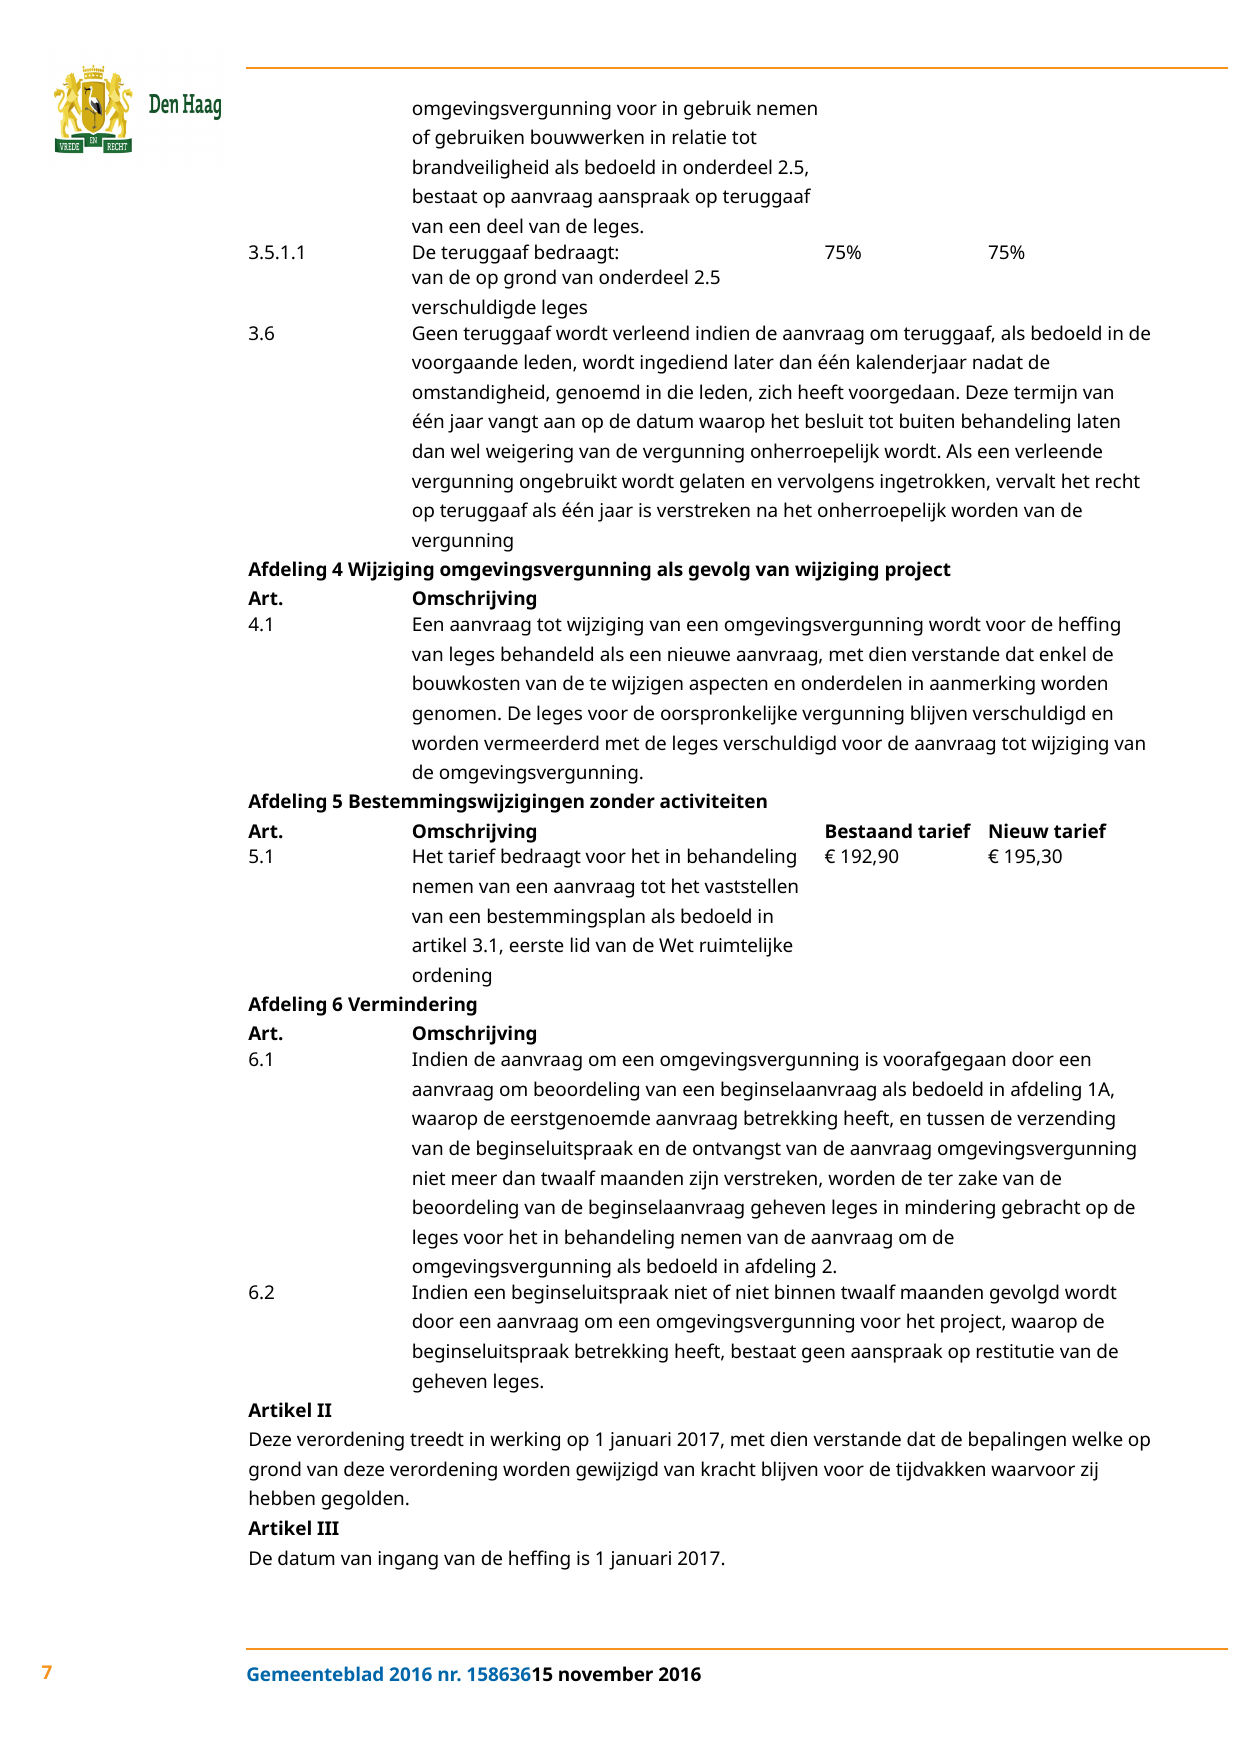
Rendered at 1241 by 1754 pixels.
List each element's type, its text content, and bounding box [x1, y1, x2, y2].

table_cell Indien de aanvraag om een omgevingsvergunning is voorafgegaan door een aanvraag om beoordeling van een beginselaanvraag als bedoeld in afdeling 1A, waarop de eerstgenoemde aanvraag betrekking heeft, en tussen de verzending van de beginseluitspraak en de ontvangst van de aanvraag omgevingsvergunning niet meer dan twaalf maanden zijn verstreken, worden de ter zake van de beoordeling van de beginselaanvraag geheven leges in mindering gebracht op de leges voor het in behandeling nemen van de aanvraag om de omgevingsvergunning als bedoeld in afdeling 2. [412, 1046, 1152, 1279]
text Afdeling 6 Vermindering [248, 991, 1152, 1017]
text Afdeling 4 Wijziging omgevingsvergunning als gevolg van wijziging project [248, 556, 1152, 582]
table_cell Het tarief bedraagt voor het in behandeling nemen van een aanvraag tot het vaststellen van een bestemmingsplan als bedoeld in artikel 3.1, eerste lid van de Wet ruimtelijke ordening [412, 844, 824, 988]
table_cell 6.1 [248, 1046, 412, 1279]
table_cell 4.1 [248, 611, 412, 785]
table_cell 75% [988, 239, 1152, 264]
table_cell 6.2 [248, 1279, 412, 1394]
table_cell [988, 265, 1152, 320]
text Artikel II [248, 1397, 1152, 1423]
text Afdeling 5 Bestemmingswijzigingen zonder activiteiten [248, 788, 1152, 814]
table_header [988, 586, 1152, 611]
table_header [824, 586, 988, 611]
table_cell [988, 95, 1152, 239]
table_cell [824, 95, 988, 239]
text Artikel III [248, 1515, 1152, 1541]
table_cell Een aanvraag tot wijziging van een omgevingsvergunning wordt voor de heffing van leges behandeld als een nieuwe aanvraag, met dien verstande dat enkel de bouwkosten van de te wijzigen aspecten en onderdelen in aanmerking worden genomen. De leges voor de oorspronkelijke vergunning blijven verschuldigd en worden vermeerderd met de leges verschuldigd voor de aanvraag tot wijziging van de omgevingsvergunning. [412, 611, 1152, 785]
table_cell 75% [824, 239, 988, 264]
table_cell [824, 265, 988, 320]
table_cell € 195,30 [988, 844, 1152, 988]
picture [41, 47, 231, 172]
table_cell 3.6 [248, 320, 412, 553]
table_header Bestaand tarief [824, 818, 988, 844]
table_cell [248, 95, 412, 239]
table_cell € 192,90 [824, 844, 988, 988]
table_cell Indien een beginseluitspraak niet of niet binnen twaalf maanden gevolgd wordt door een aanvraag om een omgevingsvergunning voor het project, waarop de beginseluitspraak betrekking heeft, bestaat geen aanspraak op restitutie van de geheven leges. [412, 1279, 1152, 1394]
table_cell De teruggaaf bedraagt: [412, 239, 824, 264]
table_cell omgevingsvergunning voor in gebruik nemen of gebruiken bouwwerken in relatie tot brandveiligheid als bedoeld in onderdeel 2.5, bestaat op aanvraag aanspraak op teruggaaf van een deel van de leges. [412, 95, 824, 239]
table_cell 5.1 [248, 844, 412, 988]
table_header [824, 1021, 988, 1046]
table_cell Geen teruggaaf wordt verleend indien de aanvraag om teruggaaf, als bedoeld in de voorgaande leden, wordt ingediend later dan één kalenderjaar nadat de omstandigheid, genoemd in die leden, zich heeft voorgedaan. Deze termijn van één jaar vangt aan op de datum waarop het besluit tot buiten behandeling laten dan wel weigering van de vergunning onherroepelijk wordt. Als een verleende vergunning ongebruikt wordt gelaten en vervolgens ingetrokken, vervalt het recht op teruggaaf als één jaar is verstreken na het onherroepelijk worden van de vergunning [412, 320, 1152, 553]
table_header Omschrijving [412, 1021, 824, 1046]
table_cell van de op grond van onderdeel 2.5 verschuldigde leges [412, 265, 824, 320]
table_header Omschrijving [412, 818, 824, 844]
table_header Nieuw tarief [988, 818, 1152, 844]
table_cell 3.5.1.1 [248, 239, 412, 264]
text Deze verordening treedt in werking op 1 januari 2017, met dien verstande dat de bepalingen welke op grond van deze verordening worden gewijzigd van kracht blijven voor de tijdvakken waarvoor zij hebben gegolden. [248, 1426, 1152, 1511]
table_header Art. [248, 818, 412, 844]
table_header Art. [248, 586, 412, 611]
table_header Art. [248, 1021, 412, 1046]
text De datum van ingang van de heffing is 1 januari 2017. [248, 1545, 1152, 1571]
table_cell [248, 265, 412, 320]
table_header [988, 1021, 1152, 1046]
table_header Omschrijving [412, 586, 824, 611]
